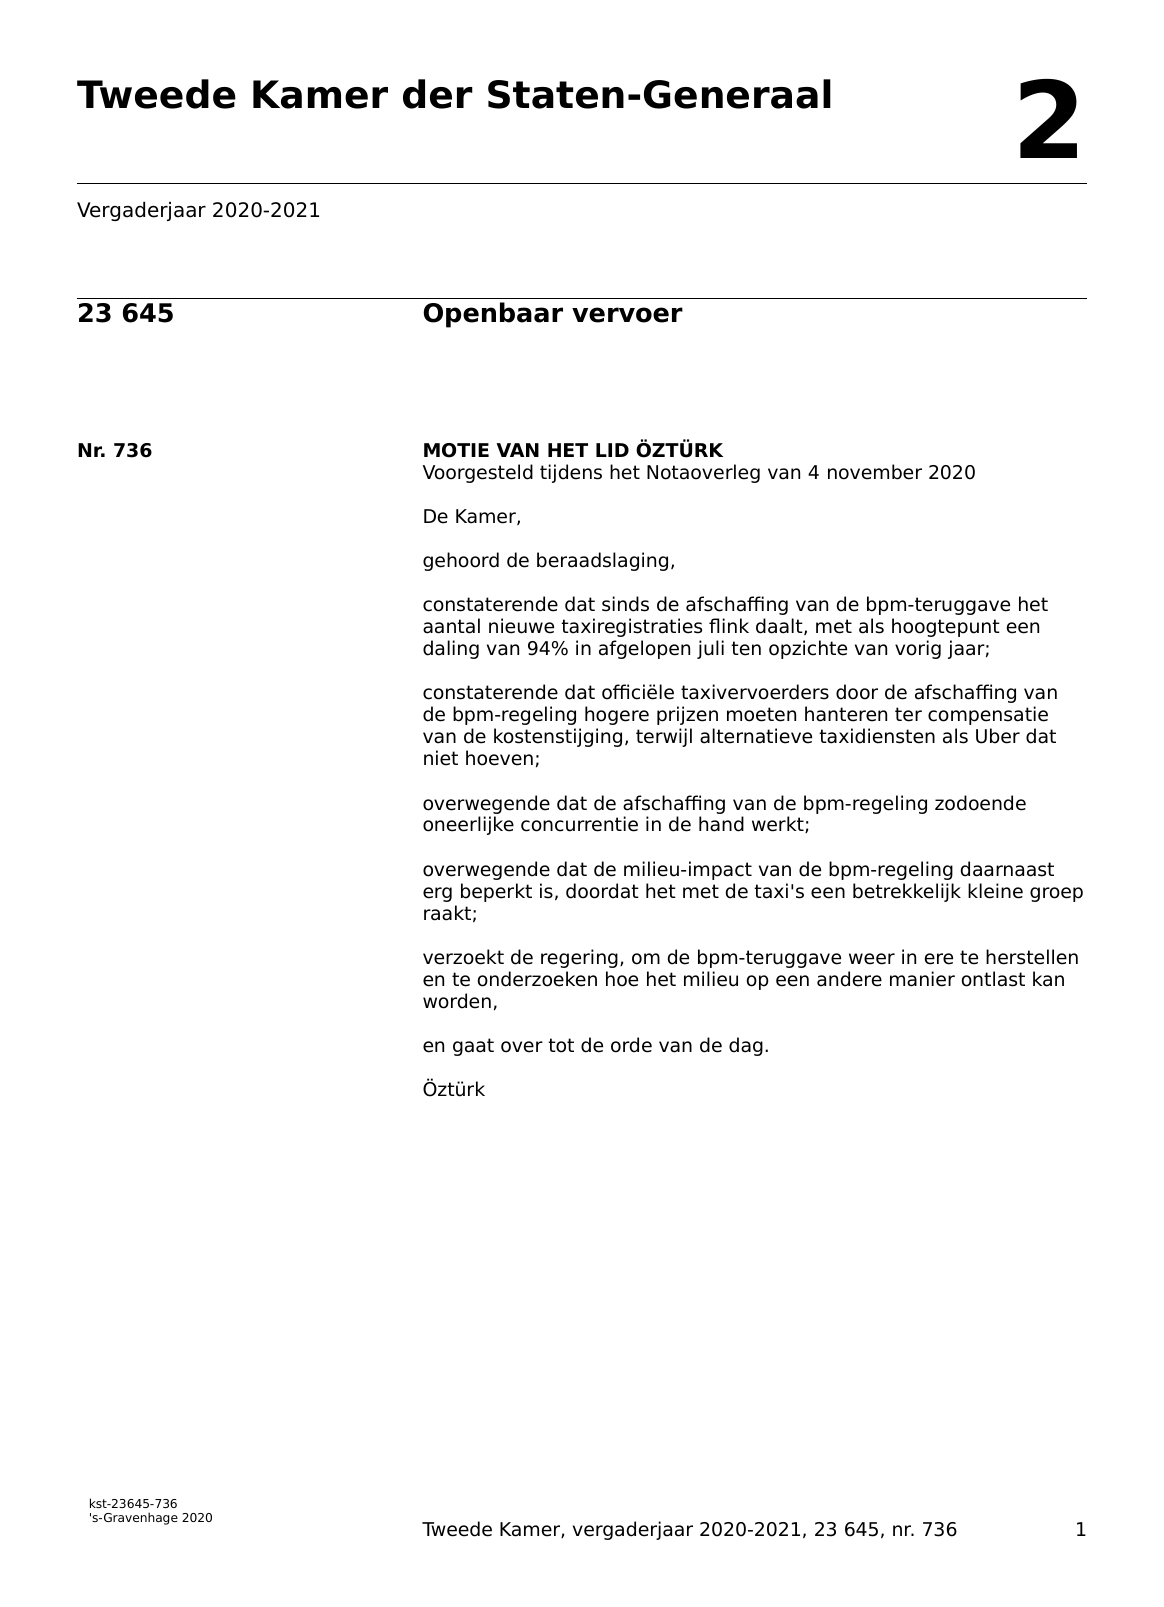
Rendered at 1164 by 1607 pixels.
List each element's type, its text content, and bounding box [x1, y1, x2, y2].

text Voorgesteld tijdens het Notaoverleg van 4 november 2020 [422, 462, 1087, 484]
text gehoord de beraadslaging, [422, 550, 1087, 572]
text De Kamer, [422, 506, 1087, 528]
text overwegende dat de milieu-impact van de bpm-regeling daarnaast erg beperkt is, doordat het met de taxi's een betrekkelijk kleine groep raakt; [422, 858, 1087, 924]
table_header 2 [886, 59, 1087, 183]
text Öztürk [422, 1079, 1087, 1101]
text 's-Gravenhage 2020 [88, 1511, 323, 1525]
text constaterende dat officiële taxivervoerders door de afschaffing van de bpm-regeling hogere prijzen moeten hanteren ter compensatie van de kostenstijging, terwijl alternatieve taxidiensten als Uber dat niet hoeven; [422, 682, 1087, 770]
text overwegende dat de afschaffing van de bpm-regeling zodoende oneerlijke concurrentie in de hand werkt; [422, 792, 1087, 836]
table_header Tweede Kamer der Staten-Generaal [77, 59, 886, 183]
subtitle Nr. 736 MOTIE VAN HET LID ÖZTÜRK [77, 440, 1087, 462]
text en gaat over tot de orde van de dag. [422, 1035, 1087, 1057]
text verzoekt de regering, om de bpm-teruggave weer in ere te herstellen en te onderzoeken hoe het milieu op een andere manier ontlast kan worden, [422, 947, 1087, 1013]
text constaterende dat sinds de afschaffing van de bpm-teruggave het aantal nieuwe taxiregistraties flink daalt, met als hoogtepunt een daling van 94% in afgelopen juli ten opzichte van vorig jaar; [422, 594, 1087, 660]
text kst-23645-736 [88, 1497, 323, 1511]
subtitle 23 645 Openbaar vervoer [77, 299, 1087, 329]
table_cell Vergaderjaar 2020-2021 [77, 184, 1087, 298]
